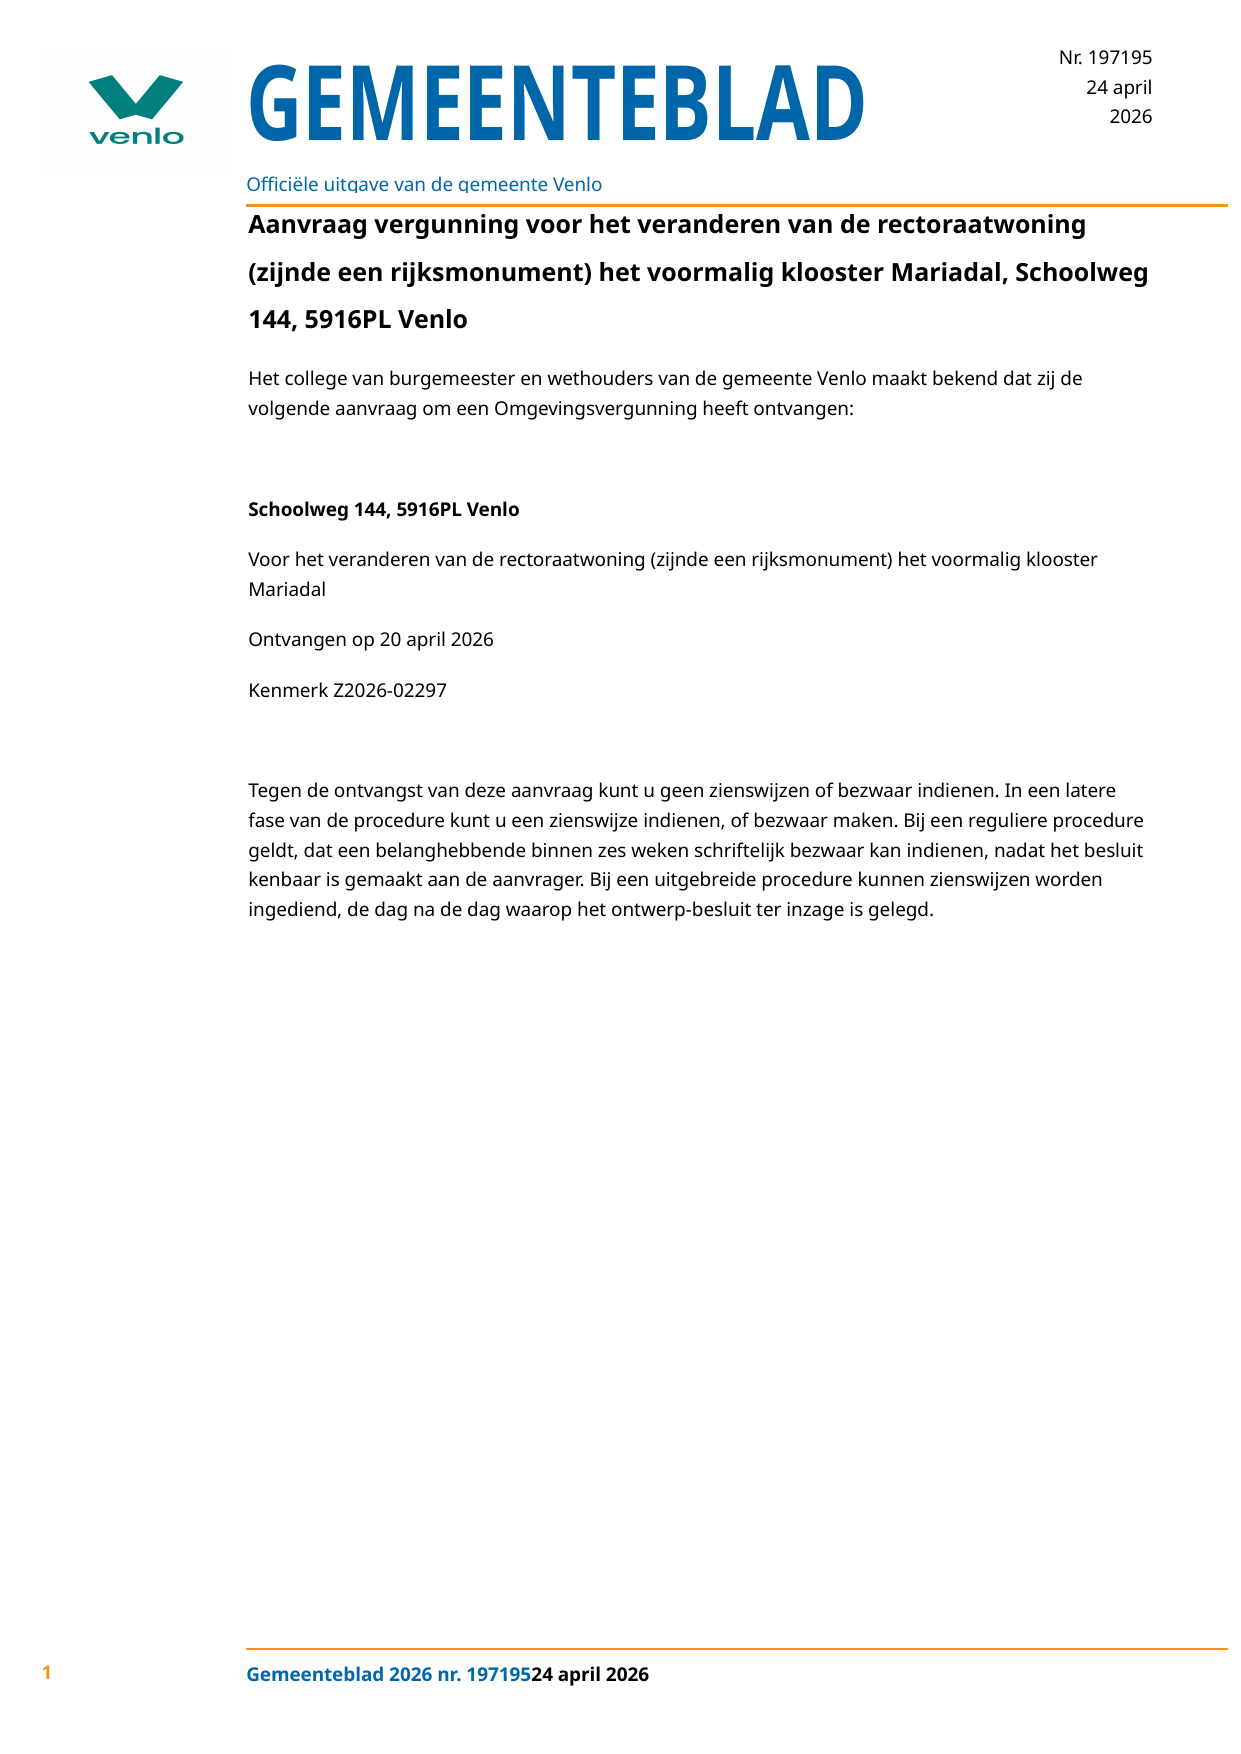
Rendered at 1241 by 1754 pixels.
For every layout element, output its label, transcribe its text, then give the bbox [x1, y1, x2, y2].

text Het college van burgemeester en wethouders van de gemeente Venlo maakt bekend dat zij de volgende aanvraag om een Omgevingsvergunning heeft ontvangen: [248, 366, 1152, 421]
text Aanvraag vergunning voor het veranderen van de rectoraatwoning (zijnde een rijksmonument) het voormalig klooster Mariadal, Schoolweg 144, 5916PL Venlo [248, 207, 1152, 336]
text Kenmerk Z2026-02297 [248, 677, 1152, 702]
text Schoolweg 144, 5916PL Venlo [248, 496, 1152, 522]
picture [41, 47, 231, 172]
text Voor het veranderen van de rectoraatwoning (zijnde een rijksmonument) het voormalig klooster Mariadal [248, 546, 1152, 602]
text Tegen de ontvangst van deze aanvraag kunt u geen zienswijzen of bezwaar indienen. In een latere fase van de procedure kunt u een zienswijze indienen, of bezwaar maken. Bij een reguliere procedure geldt, dat een belanghebbende binnen zes weken schriftelijk bezwaar kan indienen, nadat het besluit kenbaar is gemaakt aan de aanvrager. Bij een uitgebreide procedure kunnen zienswijzen worden ingediend, de dag na de dag waarop het ontwerp-besluit ter inzage is gelegd. [248, 778, 1152, 922]
text Ontvangen op 20 april 2026 [248, 626, 1152, 652]
